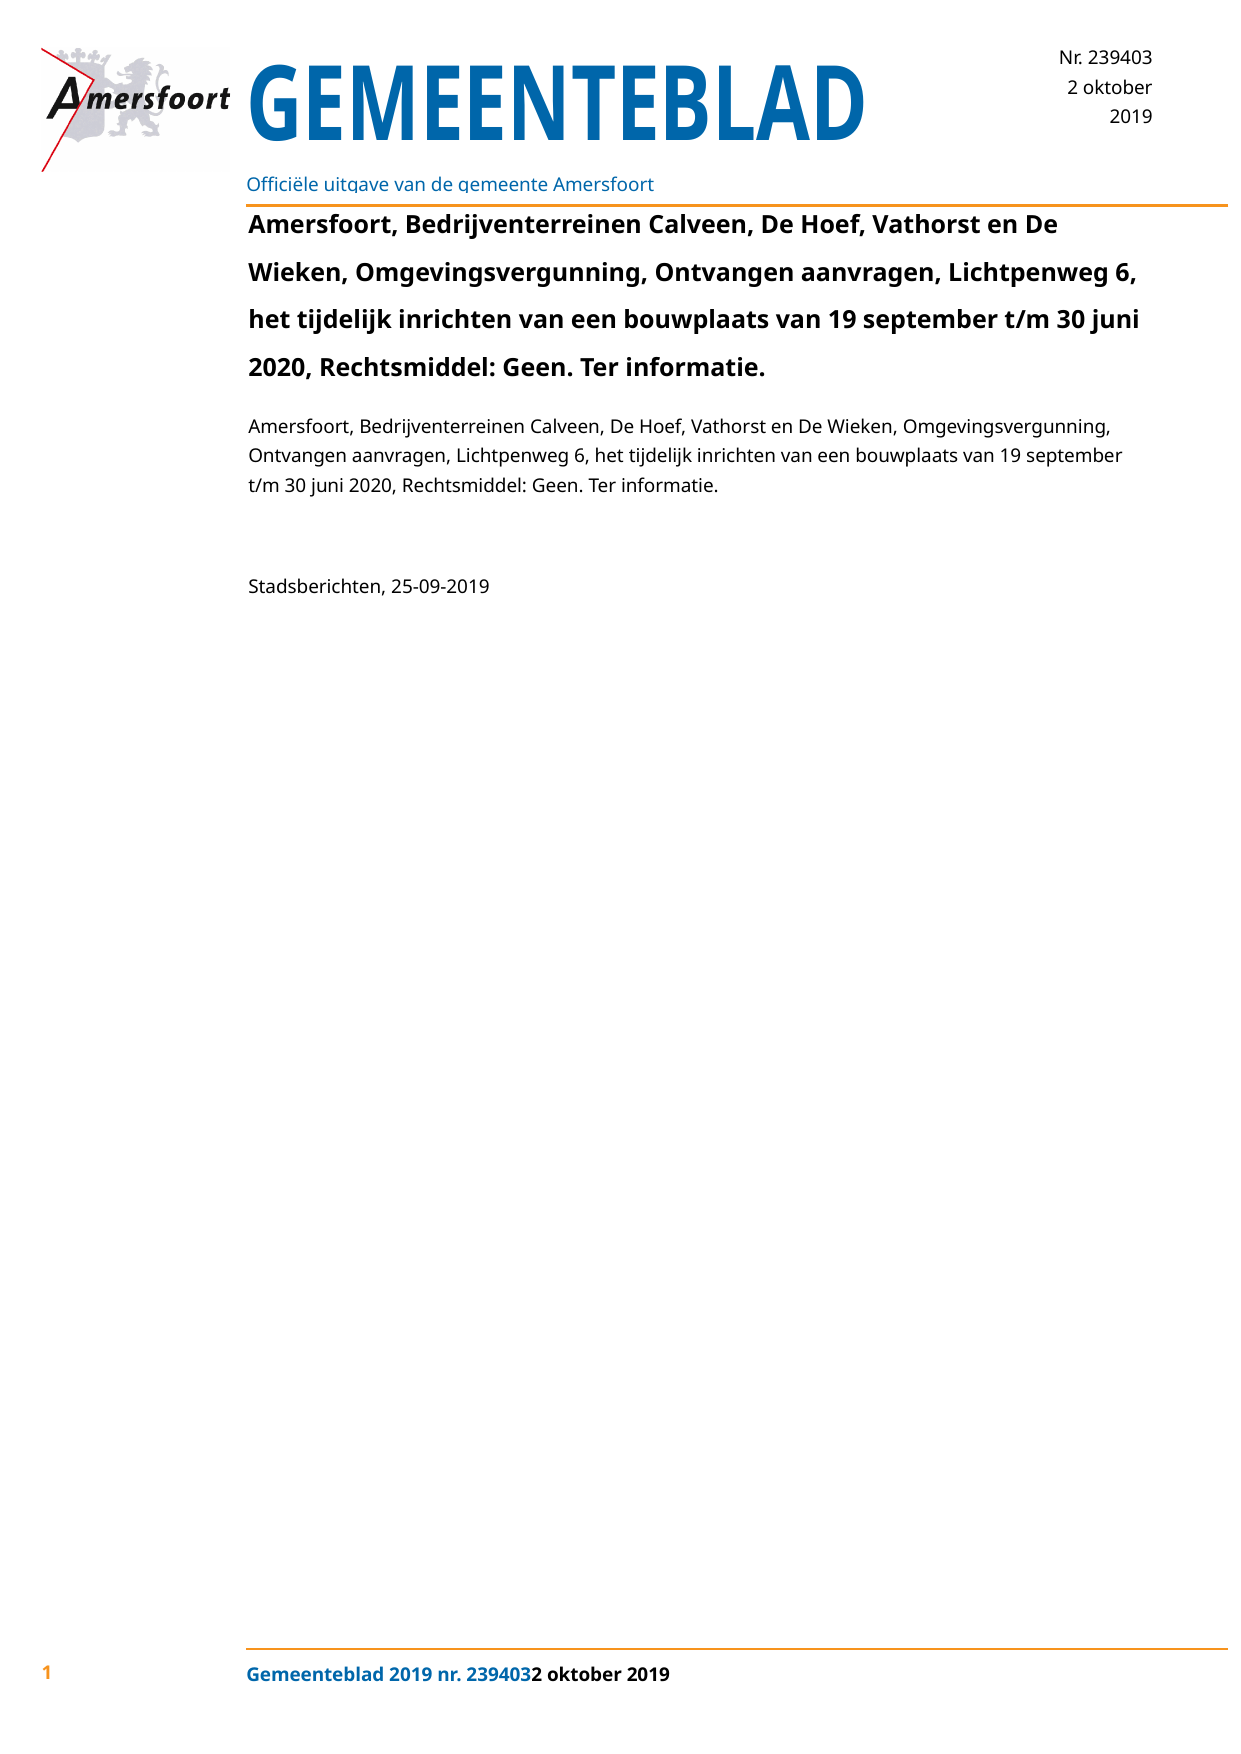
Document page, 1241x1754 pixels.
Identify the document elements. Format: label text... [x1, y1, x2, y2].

text Amersfoort, Bedrijventerreinen Calveen, De Hoef, Vathorst en De Wieken, Omgevingsvergunning, Ontvangen aanvragen, Lichtpenweg 6, het tijdelijk inrichten van een bouwplaats van 19 september t/m 30 juni 2020, Rechtsmiddel: Geen. Ter informatie. [248, 207, 1152, 384]
picture [41, 47, 231, 172]
text Stadsberichten, 25-09-2019 [248, 573, 1152, 599]
text Amersfoort, Bedrijventerreinen Calveen, De Hoef, Vathorst en De Wieken, Omgevingsvergunning, Ontvangen aanvragen, Lichtpenweg 6, het tijdelijk inrichten van een bouwplaats van 19 september t/m 30 juni 2020, Rechtsmiddel: Geen. Ter informatie. [248, 413, 1152, 498]
